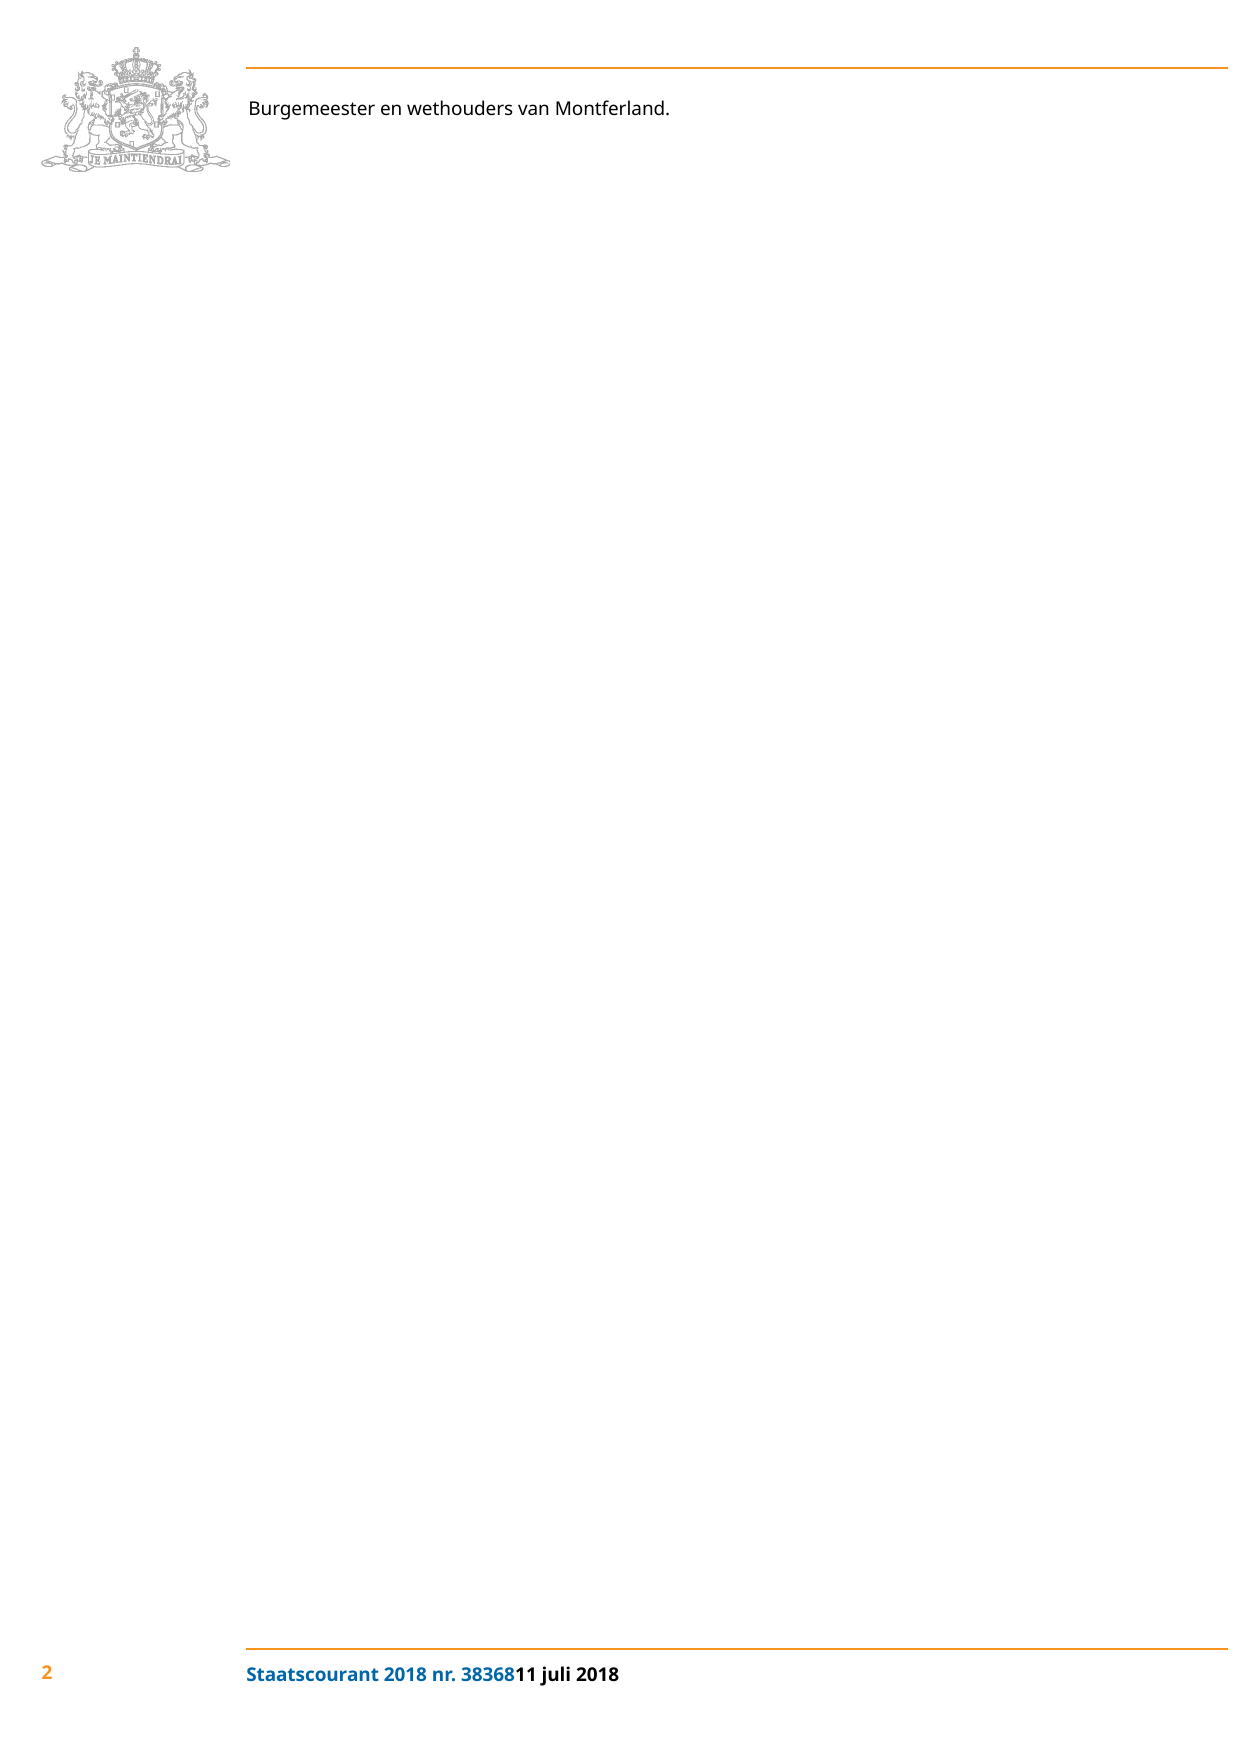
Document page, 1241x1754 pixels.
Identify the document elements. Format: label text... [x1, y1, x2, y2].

text Burgemeester en wethouders van Montferland. [248, 95, 1152, 121]
picture [41, 47, 231, 172]
